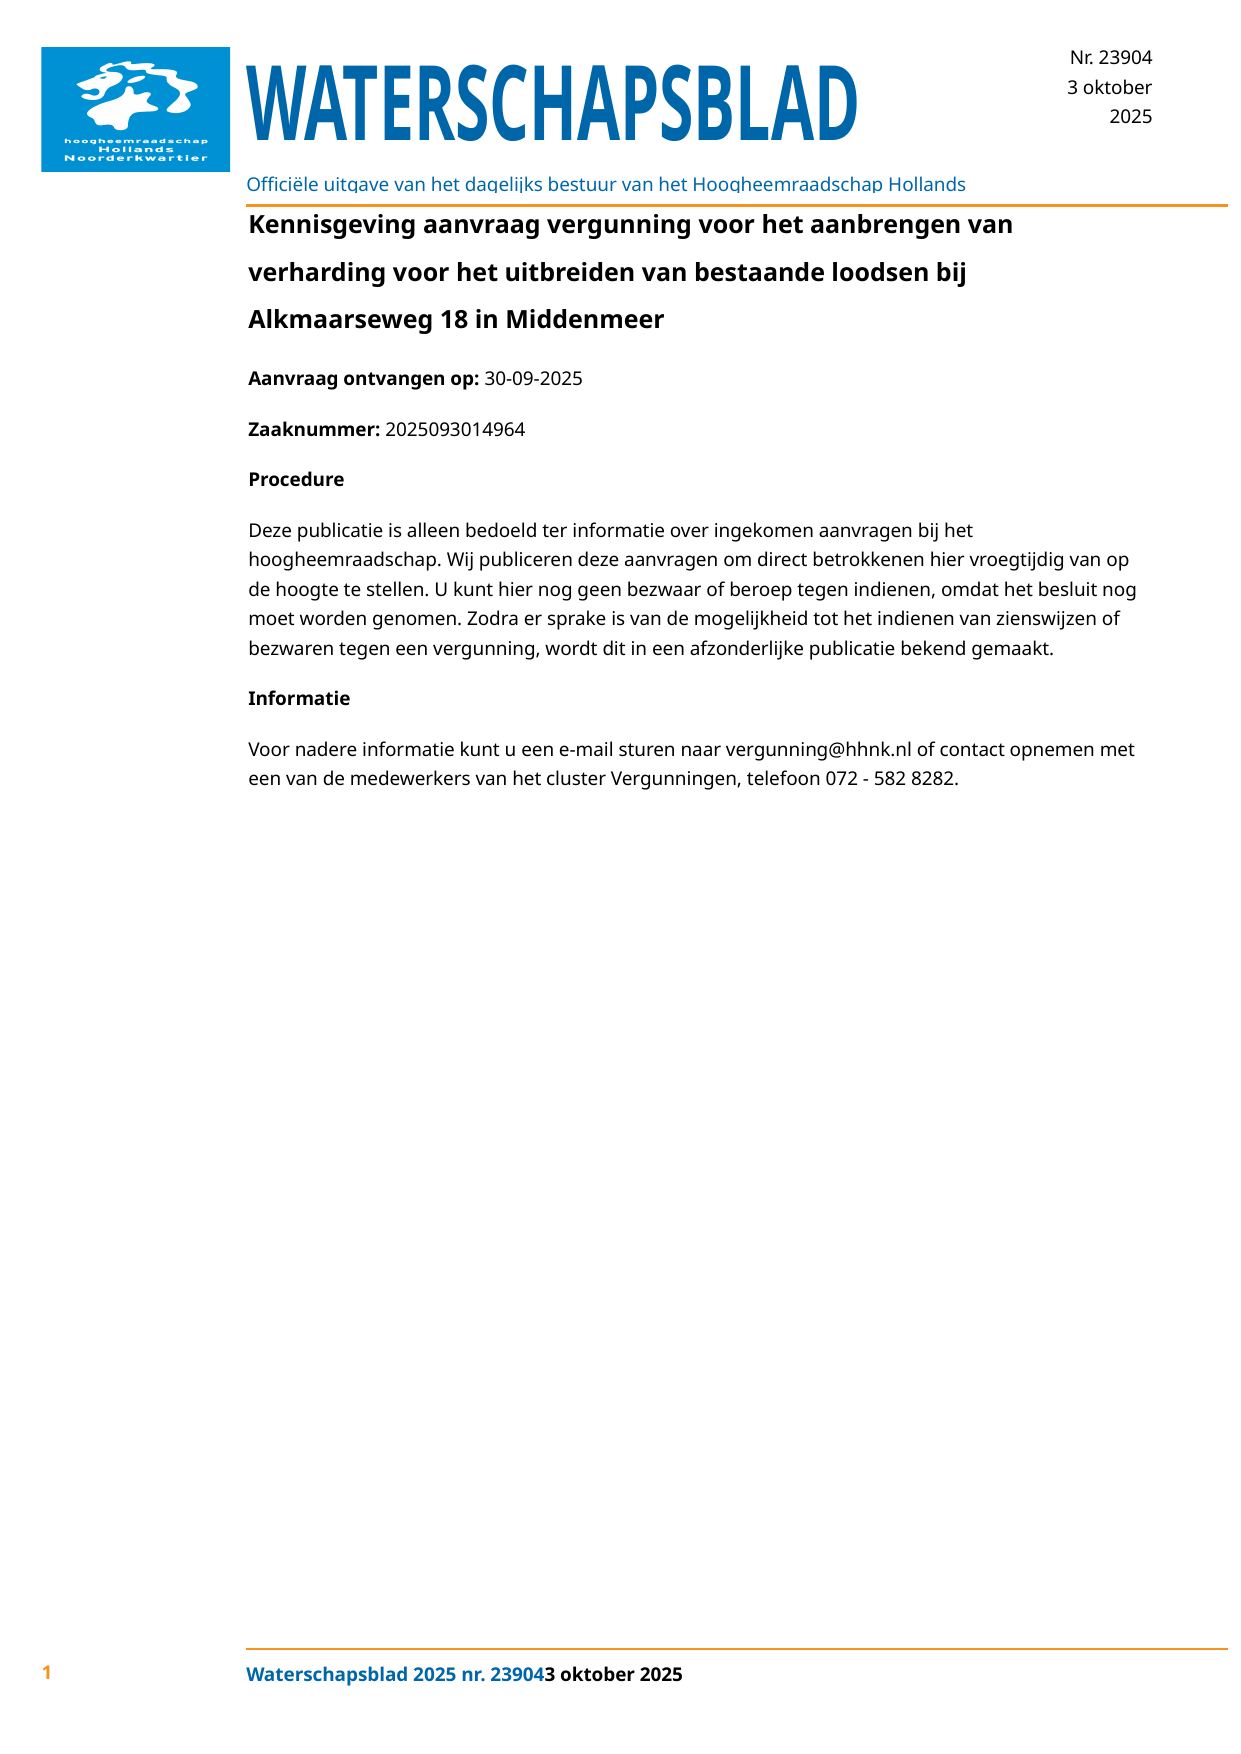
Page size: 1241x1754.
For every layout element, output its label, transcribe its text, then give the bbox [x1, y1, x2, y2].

picture [118, 62, 197, 112]
picture [129, 76, 144, 82]
text Procedure [248, 466, 1152, 492]
text Zaaknummer: 2025093014964 [248, 416, 1152, 442]
text Informatie [248, 686, 1152, 711]
text Deze publicatie is alleen bedoeld ter informatie over ingekomen aanvragen bij het hoogheemraadschap. Wij publiceren deze aanvragen om direct betrokkenen hier vroegtijdig van op de hoogte te stellen. U kunt hier nog geen bezwaar of beroep tegen indienen, omdat het besluit nog moet worden genomen. Zodra er sprake is van de mogelijkheid tot het indienen van zienswijzen of bezwaren tegen een vergunning, wordt dit in een afzonderlijke publicatie bekend gemaakt. [248, 517, 1152, 661]
text Aanvraag ontvangen op: 30-09-2025 [248, 366, 1152, 391]
text Kennisgeving aanvraag vergunning voor het aanbrengen van verharding voor het uitbreiden van bestaande loodsen bij Alkmaarseweg 18 in Middenmeer [248, 207, 1152, 336]
picture [88, 87, 157, 130]
picture [78, 64, 122, 99]
text Voor nadere informatie kunt u een e-mail sturen naar vergunning@hhnk.nl of contact opnemen met een van de medewerkers van het cluster Vergunningen, telefoon 072 - 582 8282. [248, 736, 1152, 791]
